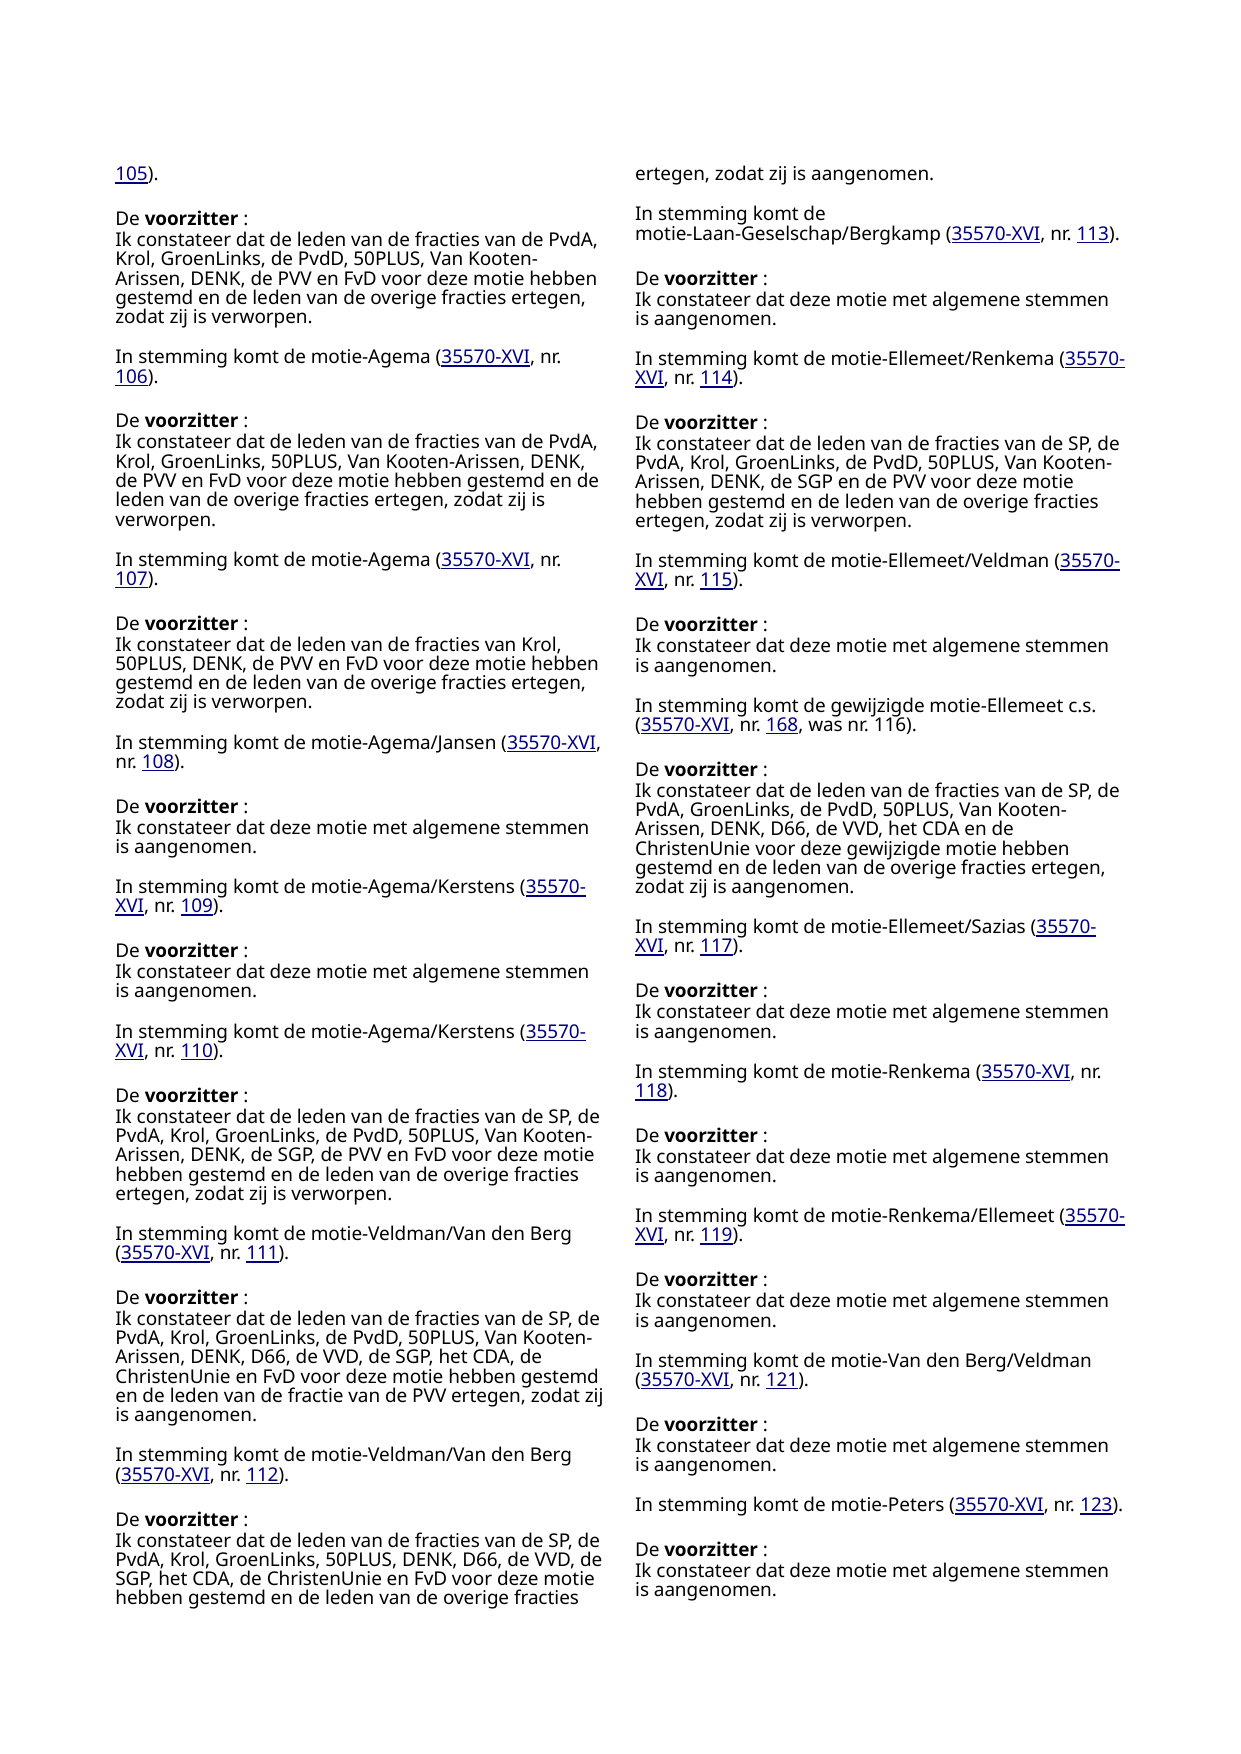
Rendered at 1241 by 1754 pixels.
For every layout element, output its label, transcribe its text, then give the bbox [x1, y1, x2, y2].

text De voorzitter : [635, 409, 1125, 435]
text De voorzitter : [115, 1082, 605, 1108]
text De voorzitter : [635, 1122, 1125, 1148]
text De voorzitter : [115, 1284, 605, 1310]
text In stemming komt de motie-Veldman/Van den Berg (35570-XVI, nr. 111). [115, 1225, 605, 1263]
text De voorzitter : [115, 408, 605, 433]
text De voorzitter : [115, 937, 605, 963]
text Ik constateer dat deze motie met algemene stemmen is aangenomen. [635, 291, 1125, 329]
text In stemming komt de motie-Veldman/Van den Berg (35570-XVI, nr. 112). [115, 1446, 605, 1485]
text In stemming komt de motie-Agema (35570-XVI, nr. 106). [115, 348, 605, 387]
text Ik constateer dat deze motie met algemene stemmen is aangenomen. [635, 637, 1125, 676]
text In stemming komt de motie-Agema/Kerstens (35570-XVI, nr. 110). [115, 1023, 605, 1061]
text De voorzitter : [115, 610, 605, 636]
text De voorzitter : [635, 612, 1125, 637]
text Ik constateer dat de leden van de fracties van de SP, de PvdA, Krol, GroenLinks, de PvdD, 50PLUS, Van Kooten-Arissen, DENK, de SGP, de PVV en FvD voor deze motie hebben gestemd en de leden van de overige fracties ertegen, zodat zij is verworpen. [115, 1108, 605, 1204]
text Ik constateer dat de leden van de fracties van Krol, 50PLUS, DENK, de PVV en FvD voor deze motie hebben gestemd en de leden van de overige fracties ertegen, zodat zij is verworpen. [115, 636, 605, 713]
text Ik constateer dat deze motie met algemene stemmen is aangenomen. [115, 963, 605, 1002]
text De voorzitter : [635, 265, 1125, 291]
text Ik constateer dat deze motie met algemene stemmen is aangenomen. [635, 1562, 1125, 1601]
text Ik constateer dat de leden van de fracties van de SP, de PvdA, Krol, GroenLinks, de PvdD, 50PLUS, Van Kooten-Arissen, DENK, de SGP en de PVV voor deze motie hebben gestemd en de leden van de overige fracties ertegen, zodat zij is verworpen. [635, 435, 1125, 531]
text Ik constateer dat de leden van de fracties van de PvdA, Krol, GroenLinks, 50PLUS, Van Kooten-Arissen, DENK, de PVV en FvD voor deze motie hebben gestemd en de leden van de overige fracties ertegen, zodat zij is verworpen. [115, 433, 605, 530]
text Ik constateer dat deze motie met algemene stemmen is aangenomen. [635, 1437, 1125, 1475]
text De voorzitter : [635, 1536, 1125, 1562]
text Ik constateer dat de leden van de fracties van de SP, de PvdA, GroenLinks, de PvdD, 50PLUS, Van Kooten-Arissen, DENK, D66, de VVD, het CDA en de ChristenUnie voor deze gewijzigde motie hebben gestemd en de leden van de overige fracties ertegen, zodat zij is aangenomen. [635, 782, 1125, 897]
text De voorzitter : [115, 205, 605, 231]
text ertegen, zodat zij is aangenomen. [635, 165, 1125, 184]
text In stemming komt de motie-Agema/Kerstens (35570-XVI, nr. 109). [115, 878, 605, 917]
text In stemming komt de motie-Agema (35570-XVI, nr. 107). [115, 551, 605, 589]
text Ik constateer dat de leden van de fracties van de PvdA, Krol, GroenLinks, de PvdD, 50PLUS, Van Kooten-Arissen, DENK, de PVV en FvD voor deze motie hebben gestemd en de leden van de overige fracties ertegen, zodat zij is verworpen. [115, 231, 605, 327]
text In stemming komt de gewijzigde motie-Ellemeet c.s. (35570-XVI, nr. 168, was nr. 116). [635, 697, 1125, 735]
text In stemming komt de motie-Renkema/Ellemeet (35570-XVI, nr. 119). [635, 1207, 1125, 1246]
text De voorzitter : [635, 978, 1125, 1003]
text De voorzitter : [115, 793, 605, 819]
text De voorzitter : [115, 1506, 605, 1532]
text Ik constateer dat de leden van de fracties van de SP, de PvdA, Krol, GroenLinks, de PvdD, 50PLUS, Van Kooten-Arissen, DENK, D66, de VVD, de SGP, het CDA, de ChristenUnie en FvD voor deze motie hebben gestemd en de leden van de fractie van de PVV ertegen, zodat zij is aangenomen. [115, 1310, 605, 1426]
text De voorzitter : [635, 756, 1125, 782]
text Ik constateer dat deze motie met algemene stemmen is aangenomen. [635, 1292, 1125, 1331]
text In stemming komt de motie-Renkema (35570-XVI, nr. 118). [635, 1063, 1125, 1101]
text In stemming komt de motie-Ellemeet/Renkema (35570-XVI, nr. 114). [635, 350, 1125, 388]
text De voorzitter : [635, 1411, 1125, 1437]
text In stemming komt de motie-Agema/Jansen (35570-XVI, nr. 108). [115, 734, 605, 772]
text In stemming komt de motie-Laan-Geselschap/Bergkamp (35570-XVI, nr. 113). [635, 205, 1125, 244]
text Ik constateer dat de leden van de fracties van de SP, de PvdA, Krol, GroenLinks, 50PLUS, DENK, D66, de VVD, de SGP, het CDA, de ChristenUnie en FvD voor deze motie hebben gestemd en de leden van de overige fracties [115, 1532, 605, 1609]
text In stemming komt de motie-Van den Berg/Veldman (35570-XVI, nr. 121). [635, 1352, 1125, 1390]
text In stemming komt de motie-Ellemeet/Veldman (35570-XVI, nr. 115). [635, 552, 1125, 591]
text In stemming komt de motie-Peters (35570-XVI, nr. 123). [635, 1496, 1125, 1515]
text Ik constateer dat deze motie met algemene stemmen is aangenomen. [635, 1148, 1125, 1186]
text In stemming komt de motie-Ellemeet/Sazias (35570-XVI, nr. 117). [635, 918, 1125, 957]
text Ik constateer dat deze motie met algemene stemmen is aangenomen. [115, 819, 605, 857]
text De voorzitter : [635, 1267, 1125, 1292]
text Ik constateer dat deze motie met algemene stemmen is aangenomen. [635, 1003, 1125, 1042]
text 105). [115, 165, 605, 184]
